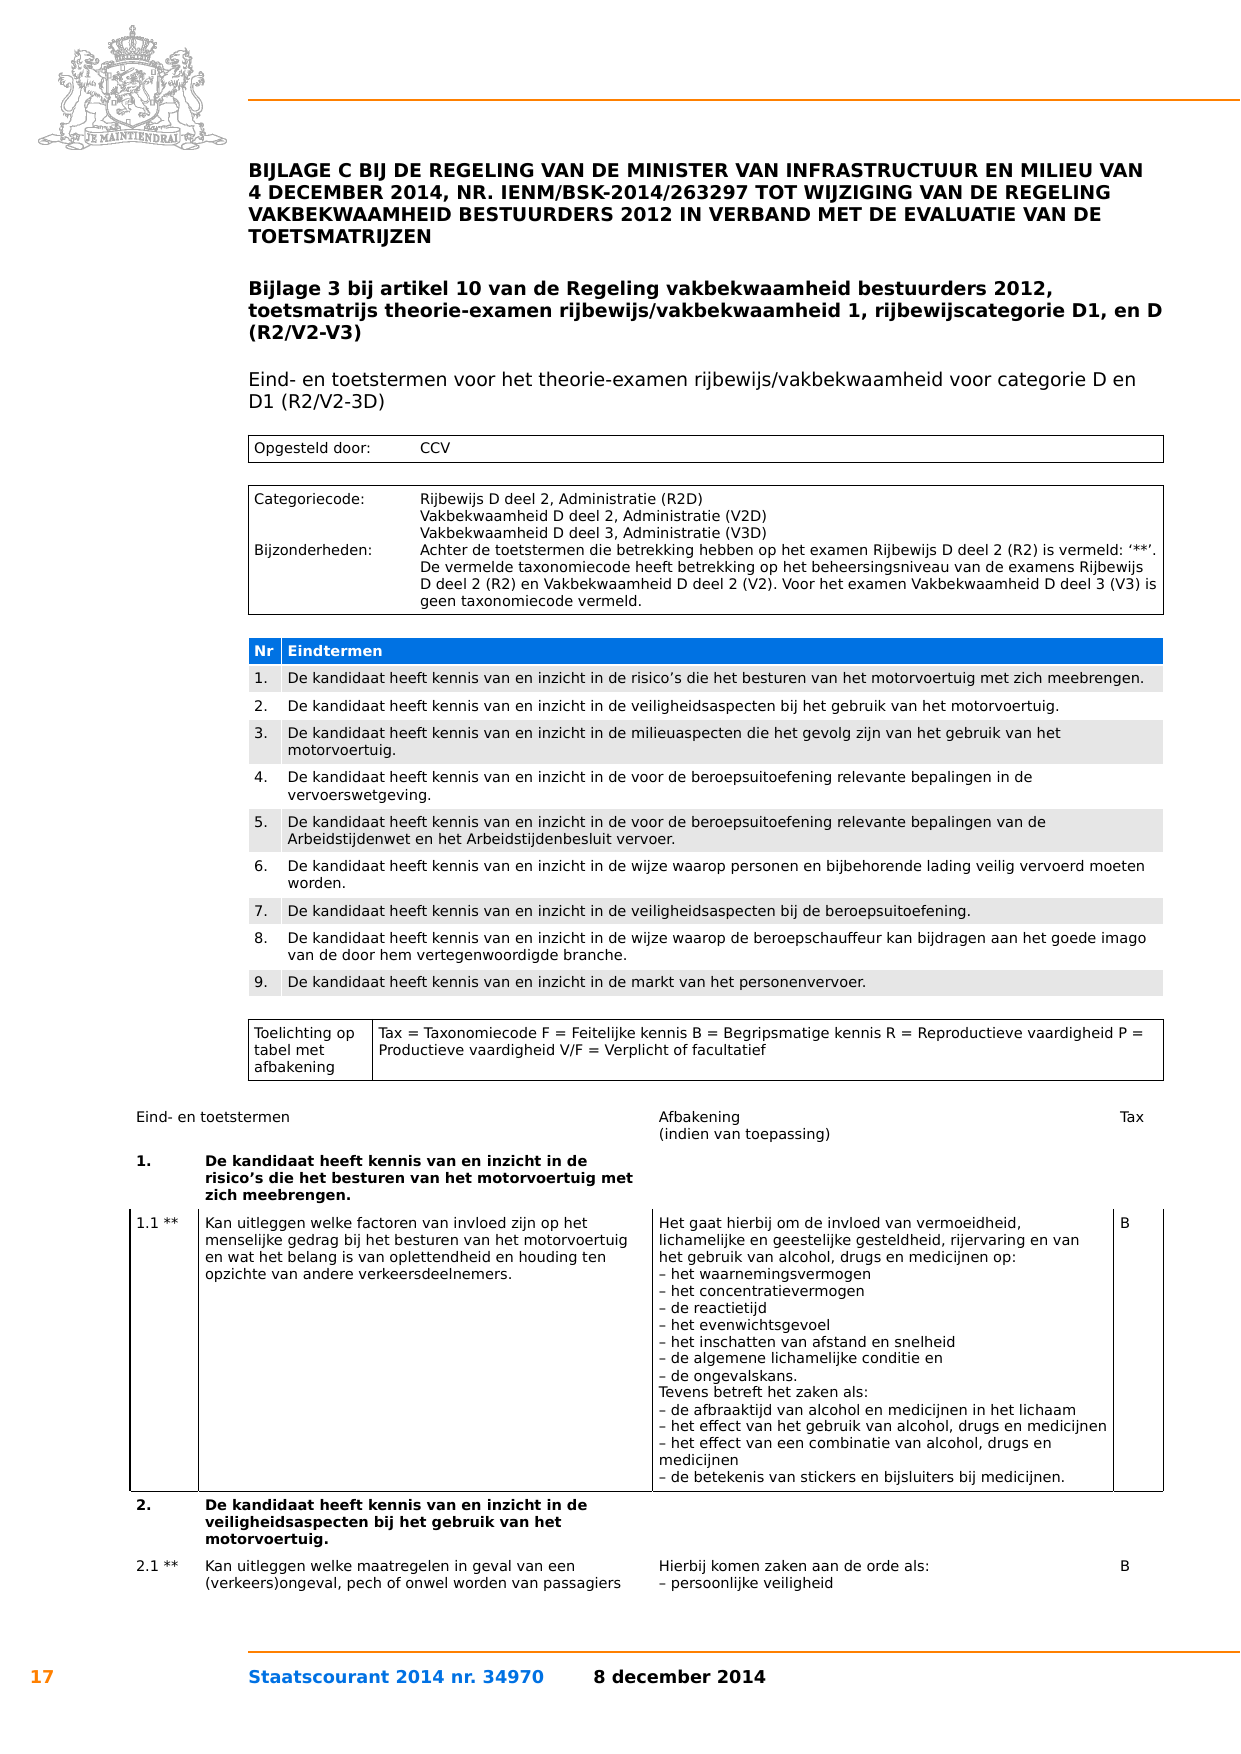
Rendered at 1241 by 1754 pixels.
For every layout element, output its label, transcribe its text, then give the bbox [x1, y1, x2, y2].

table_cell 2.1 ** [131, 1553, 198, 1597]
table_cell [1114, 1149, 1163, 1209]
table_cell [131, 1384, 198, 1491]
table_cell 1. [249, 666, 281, 692]
table_cell De kandidaat heeft kennis van en inzicht in de markt van het personenvervoer. [282, 970, 1163, 996]
table_cell 3. [249, 720, 281, 764]
table_cell De kandidaat heeft kennis van en inzicht in de voor de beroepsuitoefening relevante bepalingen van de Arbeidstijdenwet en het Arbeidstijdenbesluit vervoer. [282, 809, 1163, 852]
table_header Toelichting op tabel met afbakening [249, 1020, 372, 1080]
table_cell De kandidaat heeft kennis van en inzicht in de risico’s die het besturen van het motorvoertuig met zich meebrengen. [199, 1149, 652, 1209]
table_cell 6. [249, 854, 281, 897]
table_cell 1. [131, 1149, 198, 1209]
table_cell De kandidaat heeft kennis van en inzicht in de risico’s die het besturen van het motorvoertuig met zich meebrengen. [282, 666, 1163, 692]
subtitle Bijlage 3 bij artikel 10 van de Regeling vakbekwaamheid bestuurders 2012, toetsmatrijs theorie-examen rijbewijs/vakbekwaamheid 1, rijbewijscategorie D1, en D (R2/V2-V3) [248, 278, 1163, 344]
table_header Tax = Taxonomiecode F = Feitelijke kennis B = Begripsmatige kennis R = Reproductieve vaardigheid P = Productieve vaardigheid V/F = Verplicht of facultatief [373, 1020, 1163, 1080]
table_cell De kandidaat heeft kennis van en inzicht in de veiligheidsaspecten bij het gebruik van het motorvoertuig. [199, 1492, 652, 1552]
table_cell Hierbij komen zaken aan de orde als: – persoonlijke veiligheid [653, 1553, 1113, 1597]
table_cell 9. [249, 970, 281, 996]
table_cell B [1114, 1553, 1163, 1597]
table_header Afbakening (indien van toepassing) [653, 1104, 1113, 1147]
table_cell [1114, 1384, 1163, 1491]
table_cell 4. [249, 765, 281, 808]
table_cell De kandidaat heeft kennis van en inzicht in de wijze waarop de beroepschauffeur kan bijdragen aan het goede imago van de door hem vertegenwoordigde branche. [282, 925, 1163, 968]
table_cell 2. [131, 1492, 198, 1552]
table_header Eindtermen [282, 638, 1163, 664]
table_header Eind- en toetstermen [131, 1104, 652, 1147]
table_cell [653, 1492, 1113, 1552]
table_cell [653, 1149, 1113, 1209]
table_cell De kandidaat heeft kennis van en inzicht in de voor de beroepsuitoefening relevante bepalingen in de vervoerswetgeving. [282, 765, 1163, 808]
table_cell 1.1 ** [131, 1210, 198, 1384]
table_cell 5. [249, 809, 281, 852]
subtitle BIJLAGE C BIJ DE REGELING VAN DE MINISTER VAN INFRASTRUCTUUR EN MILIEU VAN 4 DECEMBER 2014, NR. IENM/BSK-2014/263297 TOT WIJZIGING VAN DE REGELING VAKBEKWAAMHEID BESTUURDERS 2012 IN VERBAND MET DE EVALUATIE VAN DE TOETSMATRIJZEN [248, 160, 1163, 248]
table_cell De kandidaat heeft kennis van en inzicht in de wijze waarop personen en bijbehorende lading veilig vervoerd moeten worden. [282, 854, 1163, 897]
table_cell [1114, 1492, 1163, 1552]
table_header Nr [249, 638, 281, 664]
table_cell B [1114, 1210, 1163, 1384]
table_cell Achter de toetstermen die betrekking hebben op het examen Rijbewijs D deel 2 (R2) is vermeld: ‘**’. De vermelde taxonomiecode heeft betrekking op het beheersingsniveau van de examens Rijbewijs D deel 2 (R2) en Vakbekwaamheid D deel 2 (V2). Voor het examen Vakbekwaamheid D deel 3 (V3) is geen taxonomiecode vermeld. [414, 542, 1163, 614]
table_header Tax [1114, 1104, 1163, 1147]
text Eind- en toetstermen voor het theorie-examen rijbewijs/vakbekwaamheid voor categorie D en D1 (R2/V2-3D) [248, 369, 1163, 413]
table_cell De kandidaat heeft kennis van en inzicht in de veiligheidsaspecten bij de beroepsuitoefening. [282, 898, 1163, 924]
table_cell 2. [249, 693, 281, 719]
table_cell De kandidaat heeft kennis van en inzicht in de milieuaspecten die het gevolg zijn van het gebruik van het motorvoertuig. [282, 720, 1163, 764]
table_cell Het gaat hierbij om de invloed van vermoeidheid, lichamelijke en geestelijke gesteldheid, rijervaring en van het gebruik van alcohol, drugs en medicijnen op: – het waarnemingsvermogen – het concentratievermogen – de reactietijd – het evenwichtsgevoel – het inschatten van afstand en snelheid – de algemene lichamelijke conditie en – de ongevalskans. [653, 1210, 1113, 1384]
table_header Categoriecode: [249, 486, 414, 542]
table_cell [199, 1384, 652, 1491]
table_cell Tevens betreft het zaken als: – de afbraaktijd van alcohol en medicijnen in het lichaam – het effect van het gebruik van alcohol, drugs en medicijnen – het effect van een combinatie van alcohol, drugs en medicijnen – de betekenis van stickers en bijsluiters bij medicijnen. [653, 1384, 1113, 1491]
picture [38, 25, 227, 150]
table_header CCV [414, 436, 1163, 462]
table_header Rijbewijs D deel 2, Administratie (R2D) Vakbekwaamheid D deel 2, Administratie (V2D) Vakbekwaamheid D deel 3, Administratie (V3D) [414, 486, 1163, 542]
table_cell De kandidaat heeft kennis van en inzicht in de veiligheidsaspecten bij het gebruik van het motorvoertuig. [282, 693, 1163, 719]
table_cell 7. [249, 898, 281, 924]
table_cell Bijzonderheden: [249, 542, 414, 614]
table_cell 8. [249, 925, 281, 968]
table_cell Kan uitleggen welke factoren van invloed zijn op het menselijke gedrag bij het besturen van het motorvoertuig en wat het belang is van oplettendheid en houding ten opzichte van andere verkeersdeelnemers. [199, 1210, 652, 1384]
table_header Opgesteld door: [249, 436, 414, 462]
table_cell Kan uitleggen welke maatregelen in geval van een (verkeers)ongeval, pech of onwel worden van passagiers [199, 1553, 652, 1597]
